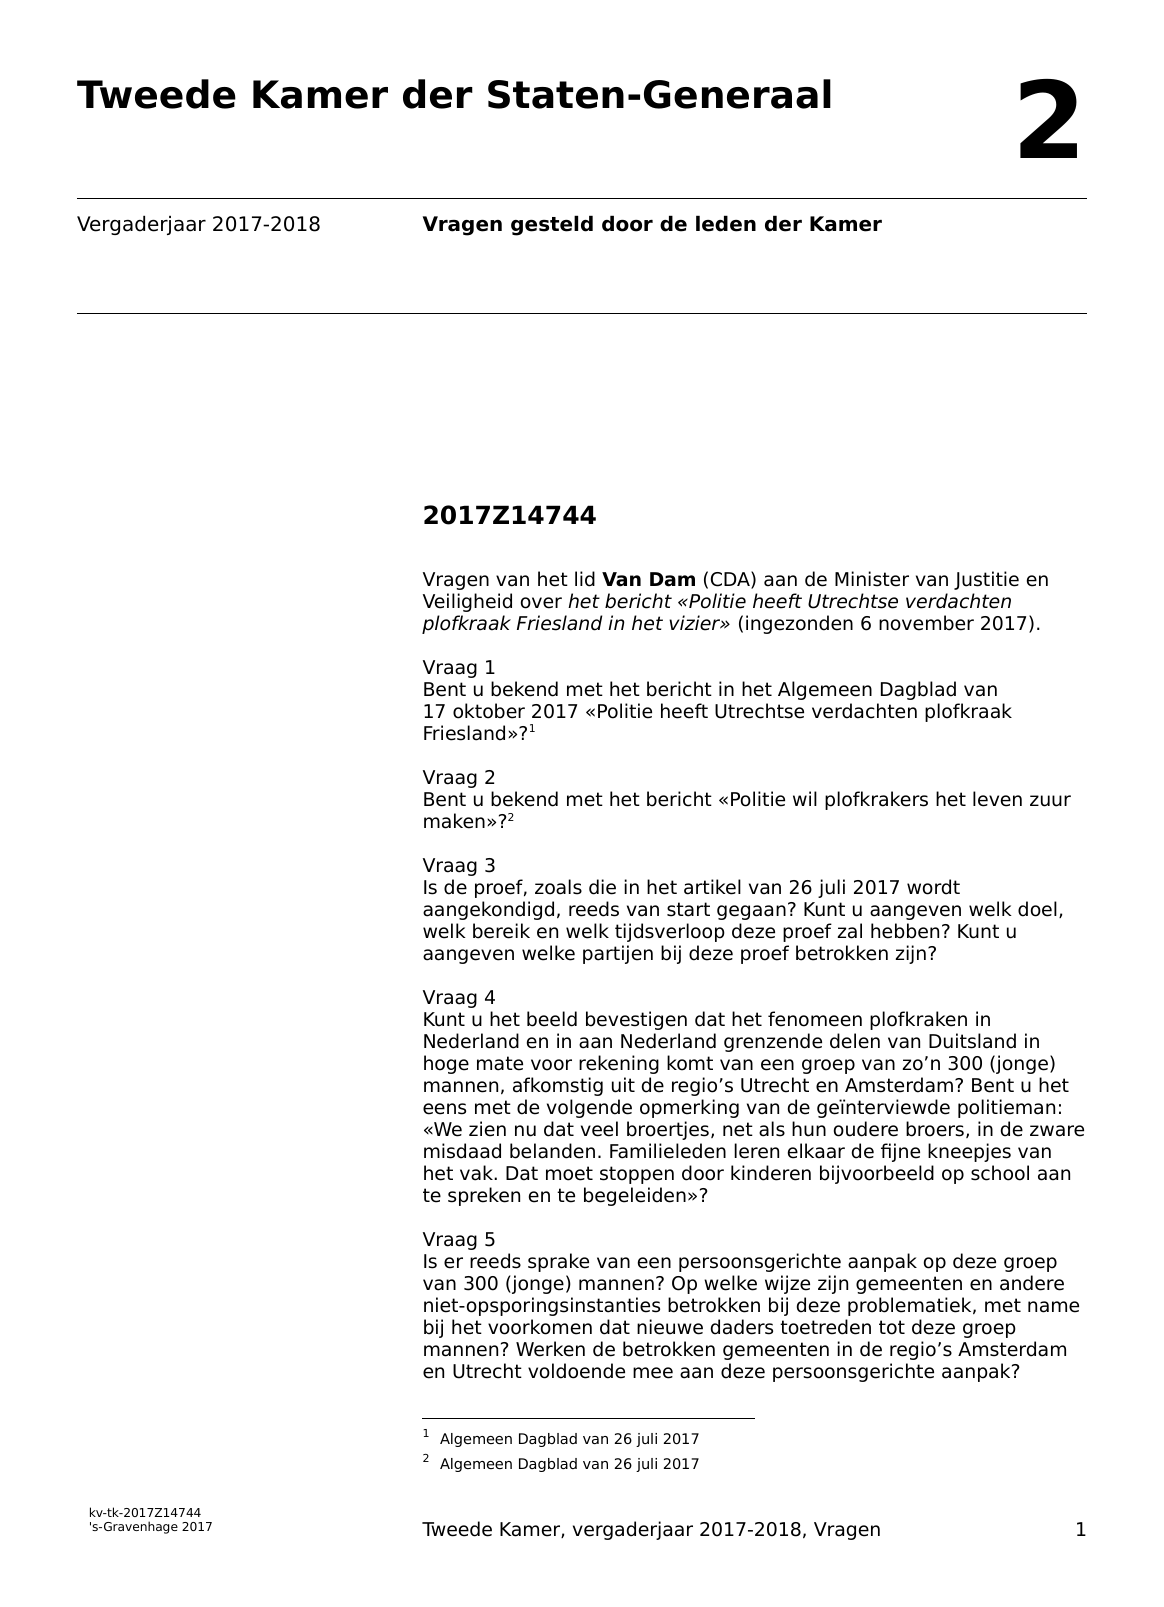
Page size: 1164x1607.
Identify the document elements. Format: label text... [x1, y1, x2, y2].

table_cell Vergaderjaar 2017-2018 [77, 199, 422, 313]
text Vragen van het lid Van Dam (CDA) aan de Minister van Justitie en Veiligheid over het bericht «Politie heeft Utrechtse verdachten plofkraak Friesland in het vizier» (ingezonden 6 november 2017). [422, 569, 1087, 635]
text Kunt u het beeld bevestigen dat het fenomeen plofkraken in Nederland en in aan Nederland grenzende delen van Duitsland in hoge mate voor rekening komt van een groep van zo’n 300 (jonge) mannen, afkomstig uit de regio’s Utrecht en Amsterdam? Bent u het eens met de volgende opmerking van de geïnterviewde politieman: «We zien nu dat veel broertjes, net als hun oudere broers, in de zware misdaad belanden. Familieleden leren elkaar de fijne kneepjes van het vak. Dat moet stoppen door kinderen bijvoorbeeld op school aan te spreken en te begeleiden»? [422, 1009, 1087, 1207]
text Vraag 2 [422, 767, 1087, 789]
text Vraag 3 [422, 855, 1087, 877]
text Vraag 5 [422, 1229, 1087, 1251]
text 2017Z14744 [422, 501, 1087, 531]
text kv-tk-2017Z14744 [88, 1506, 323, 1520]
text Is er reeds sprake van een persoonsgerichte aanpak op deze groep van 300 (jonge) mannen? Op welke wijze zijn gemeenten en andere niet-opsporingsinstanties betrokken bij deze problematiek, met name bij het voorkomen dat nieuwe daders toetreden tot deze groep mannen? Werken de betrokken gemeenten in de regio’s Amsterdam en Utrecht voldoende mee aan deze persoonsgerichte aanpak? [422, 1251, 1087, 1383]
text 's-Gravenhage 2017 [88, 1520, 323, 1534]
text Algemeen Dagblad van 26 juli 2017 [422, 1452, 1087, 1474]
text Bent u bekend met het bericht «Politie wil plofkrakers het leven zuur maken»? [422, 789, 1087, 833]
text Vraag 1 [422, 657, 1087, 679]
table_header 2 [886, 59, 1087, 198]
text Is de proef, zoals die in het artikel van 26 juli 2017 wordt aangekondigd, reeds van start gegaan? Kunt u aangeven welk doel, welk bereik en welk tijdsverloop deze proef zal hebben? Kunt u aangeven welke partijen bij deze proef betrokken zijn? [422, 877, 1087, 965]
table_header Tweede Kamer der Staten-Generaal [77, 59, 886, 198]
text Bent u bekend met het bericht in het Algemeen Dagblad van 17 oktober 2017 «Politie heeft Utrechtse verdachten plofkraak Friesland»? [422, 679, 1087, 745]
text Algemeen Dagblad van 26 juli 2017 [422, 1427, 1087, 1449]
text Vraag 4 [422, 987, 1087, 1009]
table_cell Vragen gesteld door de leden der Kamer [422, 199, 1087, 313]
